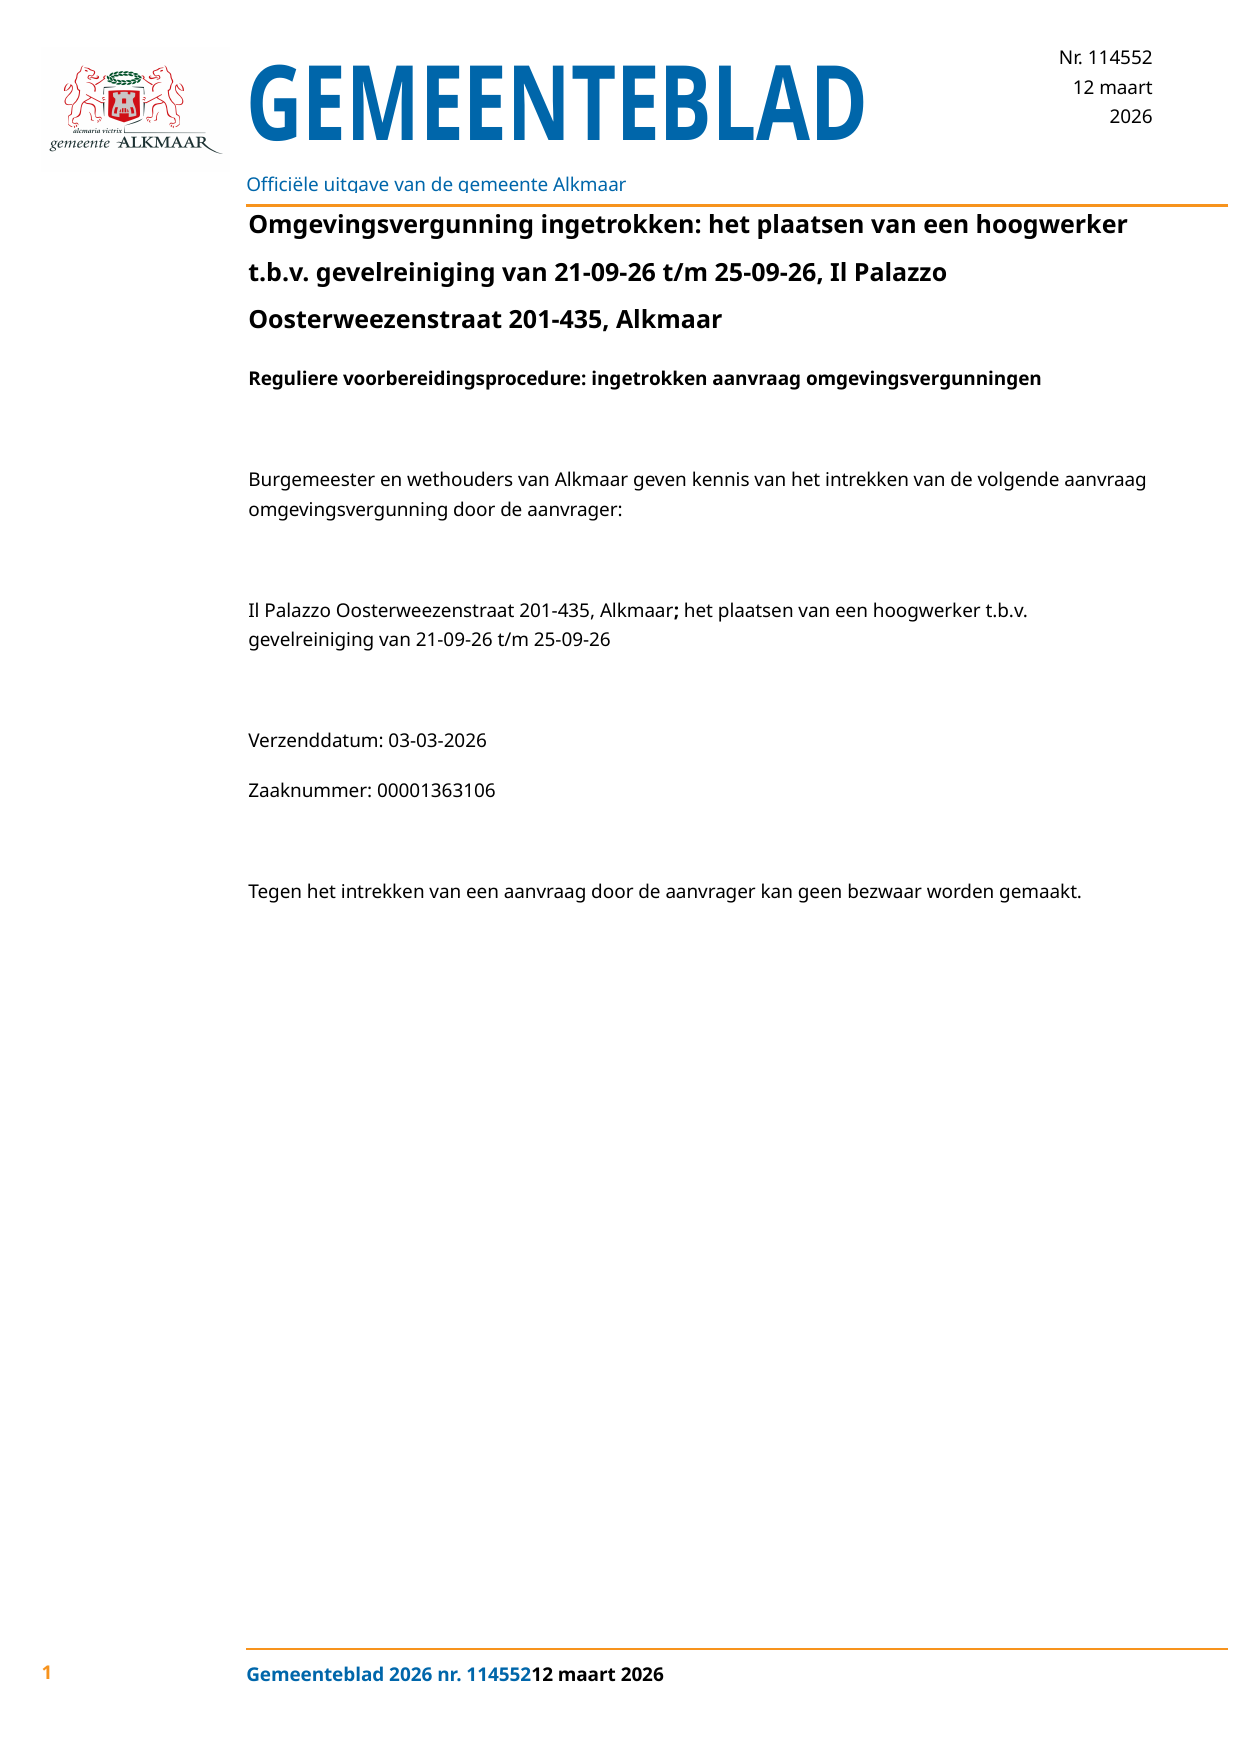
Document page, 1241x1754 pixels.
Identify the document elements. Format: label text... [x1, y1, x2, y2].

text Verzenddatum: 03-03-2026 [248, 727, 1152, 753]
text Burgemeester en wethouders van Alkmaar geven kennis van het intrekken van de volgende aanvraag omgevingsvergunning door de aanvrager: [248, 466, 1152, 522]
text Omgevingsvergunning ingetrokken: het plaatsen van een hoogwerker t.b.v. gevelreiniging van 21-09-26 t/m 25-09-26, Il Palazzo Oosterweezenstraat 201-435, Alkmaar [248, 207, 1152, 336]
text Zaaknummer: 00001363106 [248, 778, 1152, 803]
text Tegen het intrekken van een aanvraag door de aanvrager kan geen bezwaar worden gemaakt. [248, 878, 1152, 904]
text Il Palazzo Oosterweezenstraat 201-435, Alkmaar; het plaatsen van een hoogwerker t.b.v. gevelreiniging van 21-09-26 t/m 25-09-26 [248, 597, 1152, 652]
picture [41, 47, 231, 172]
text Reguliere voorbereidingsprocedure: ingetrokken aanvraag omgevingsvergunningen [248, 366, 1152, 391]
